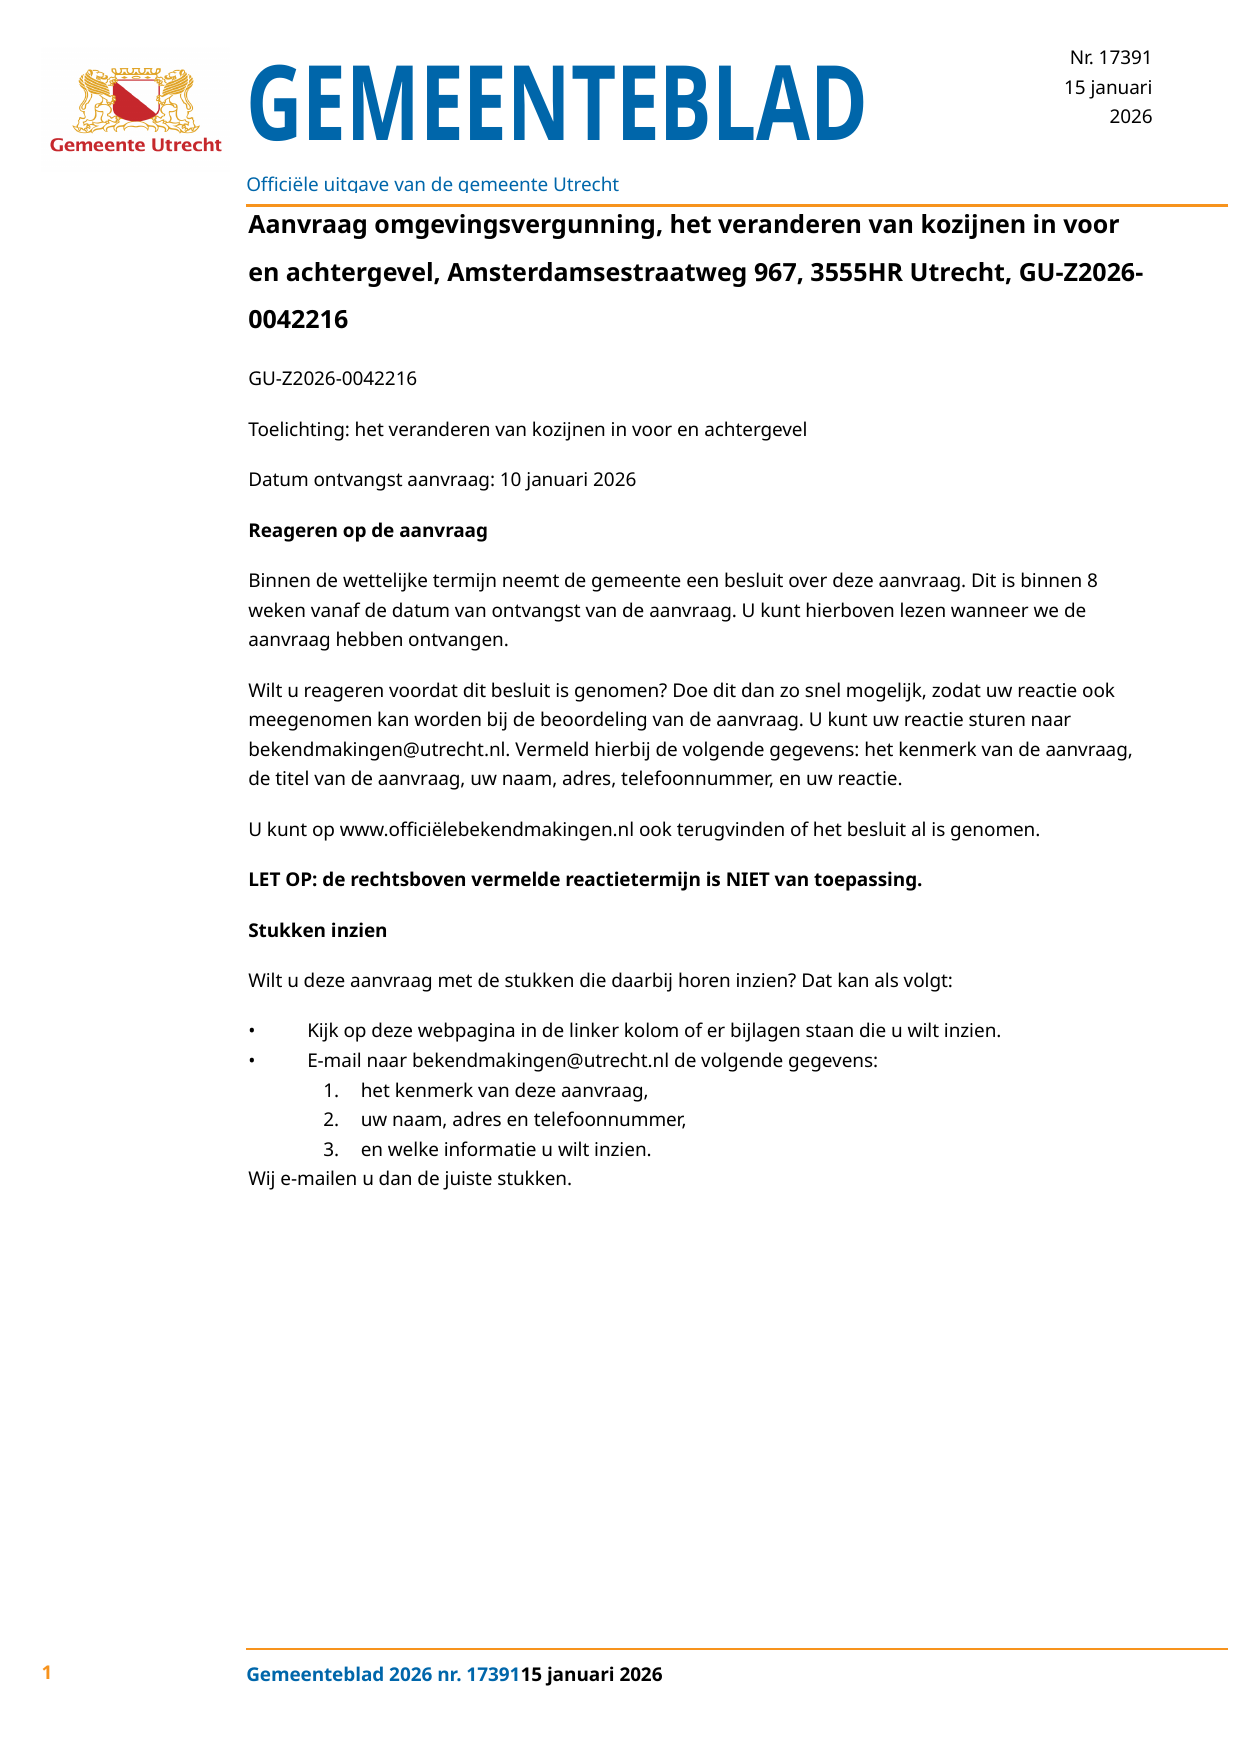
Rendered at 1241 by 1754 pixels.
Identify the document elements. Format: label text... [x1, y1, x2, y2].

text Binnen de wettelijke termijn neemt de gemeente een besluit over deze aanvraag. Dit is binnen 8 weken vanaf de datum van ontvangst van de aanvraag. U kunt hierboven lezen wanneer we de aanvraag hebben ontvangen. [248, 567, 1152, 652]
list en welke informatie u wilt inzien. [323, 1136, 1152, 1162]
text Datum ontvangst aanvraag: 10 januari 2026 [248, 466, 1152, 492]
text Stukken inzien [248, 917, 1152, 942]
text Wilt u reageren voordat dit besluit is genomen? Doe dit dan zo snel mogelijk, zodat uw reactie ook meegenomen kan worden bij de beoordeling van de aanvraag. U kunt uw reactie sturen naar bekendmakingen@utrecht.nl. Vermeld hierbij de volgende gegevens: het kenmerk van de aanvraag, de titel van de aanvraag, uw naam, adres, telefoonnummer, en uw reactie. [248, 677, 1152, 791]
list Kijk op deze webpagina in de linker kolom of er bijlagen staan die u wilt inzien. [248, 1018, 1152, 1043]
text GU-Z2026-0042216 [248, 366, 1152, 391]
list het kenmerk van deze aanvraag, [323, 1077, 1152, 1102]
text Reageren op de aanvraag [248, 517, 1152, 542]
text Aanvraag omgevingsvergunning, het veranderen van kozijnen in voor en achtergevel, Amsterdamsestraatweg 967, 3555HR Utrecht, GU-Z2026-0042216 [248, 207, 1152, 336]
list E-mail naar bekendmakingen@utrecht.nl de volgende gegevens: [248, 1047, 1152, 1073]
text Toelichting: het veranderen van kozijnen in voor en achtergevel [248, 416, 1152, 442]
text Wilt u deze aanvraag met de stukken die daarbij horen inzien? Dat kan als volgt: [248, 967, 1152, 993]
text Wij e-mailen u dan de juiste stukken. [248, 1166, 1152, 1191]
list uw naam, adres en telefoonnummer, [323, 1106, 1152, 1132]
picture [41, 47, 231, 172]
text LET OP: de rechtsboven vermelde reactietermijn is NIET van toepassing. [248, 866, 1152, 892]
text U kunt op www.officiëlebekendmakingen.nl ook terugvinden of het besluit al is genomen. [248, 816, 1152, 842]
